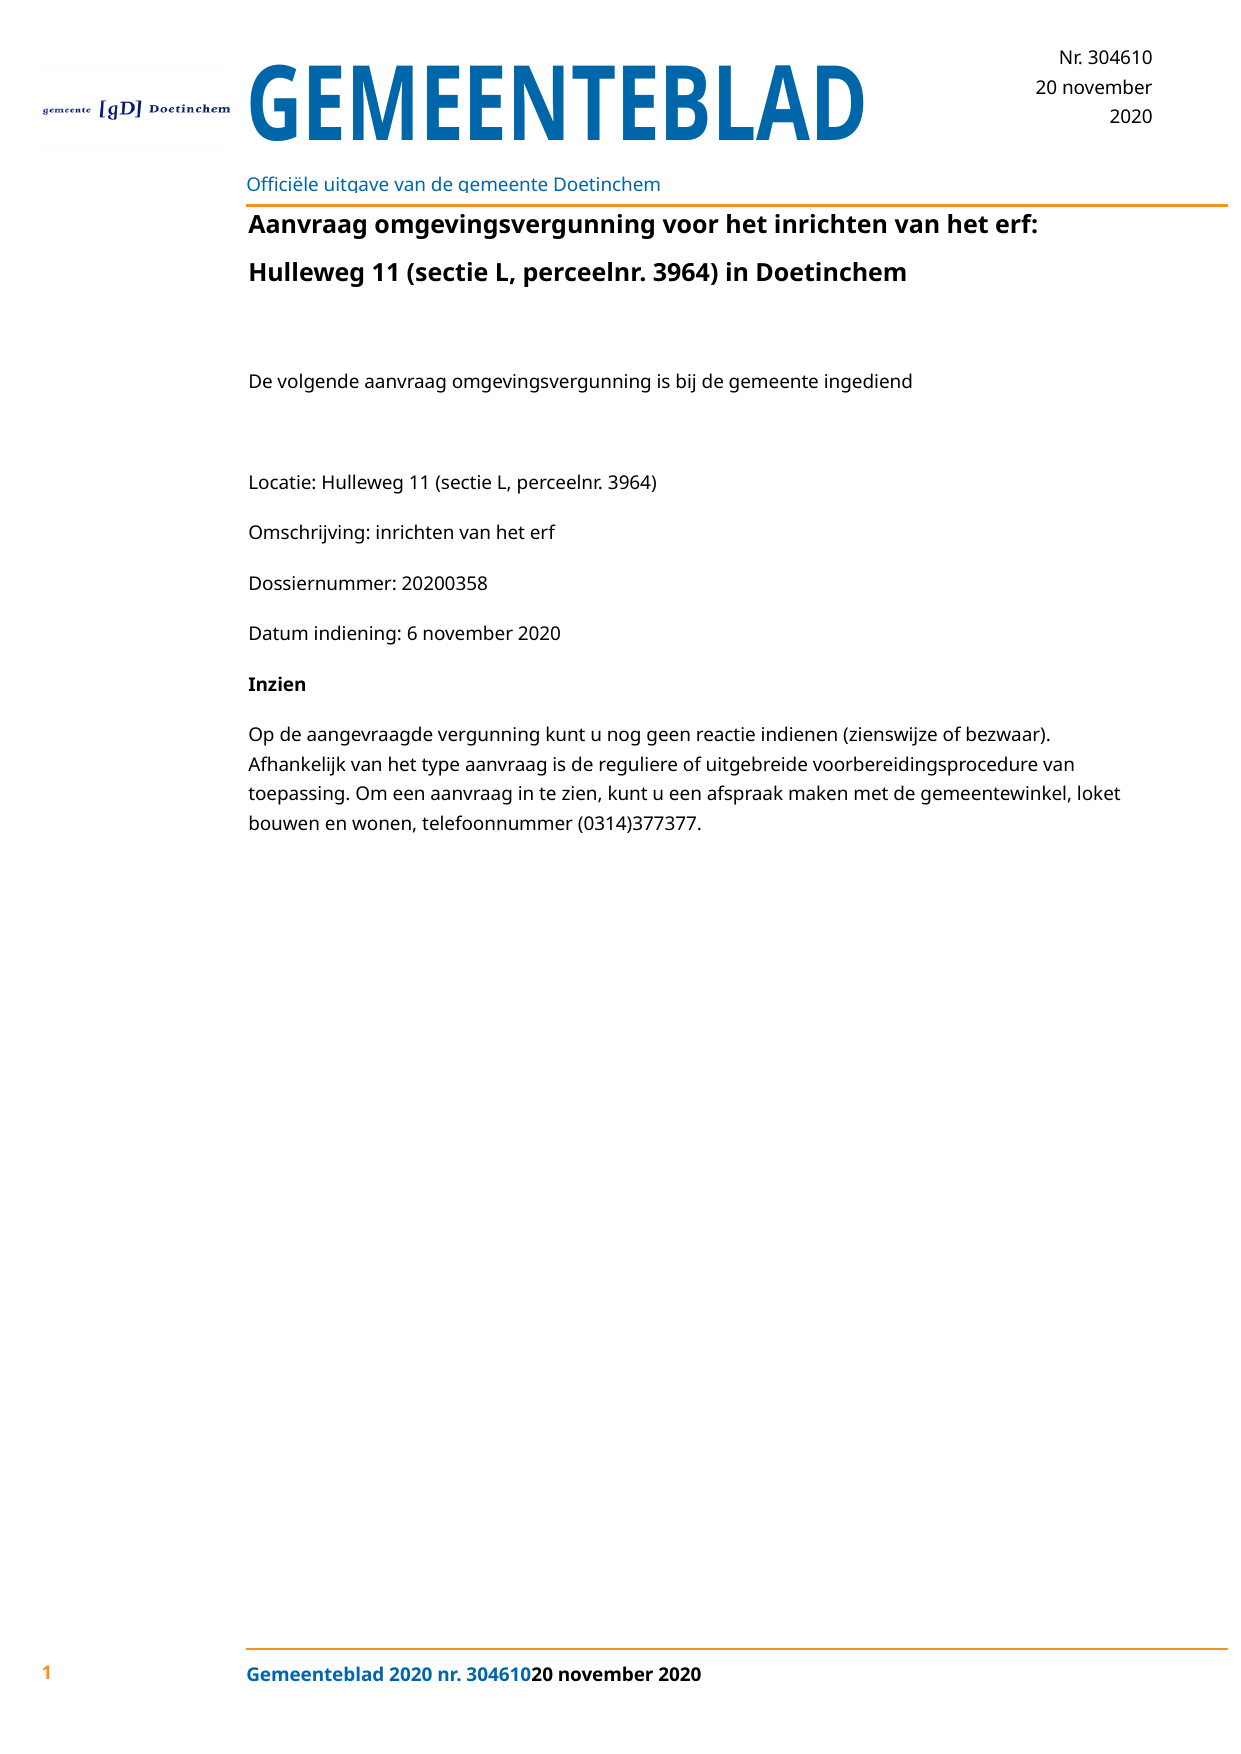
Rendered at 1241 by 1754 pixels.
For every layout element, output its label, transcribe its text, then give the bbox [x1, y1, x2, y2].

text Dossiernummer: 20200358 [248, 570, 1152, 596]
text Omschrijving: inrichten van het erf [248, 519, 1152, 545]
picture [41, 47, 231, 172]
text De volgende aanvraag omgevingsvergunning is bij de gemeente ingediend [248, 368, 1152, 394]
text Inzien [248, 671, 1152, 697]
text Op de aangevraagde vergunning kunt u nog geen reactie indienen (zienswijze of bezwaar). Afhankelijk van het type aanvraag is de reguliere of uitgebreide voorbereidingsprocedure van toepassing. Om een aanvraag in te zien, kunt u een afspraak maken met de gemeentewinkel, loket bouwen en wonen, telefoonnummer (0314)377377. [248, 721, 1152, 836]
text Locatie: Hulleweg 11 (sectie L, perceelnr. 3964) [248, 469, 1152, 495]
text Datum indiening: 6 november 2020 [248, 620, 1152, 646]
text Aanvraag omgevingsvergunning voor het inrichten van het erf: Hulleweg 11 (sectie L, perceelnr. 3964) in Doetinchem [248, 207, 1152, 288]
